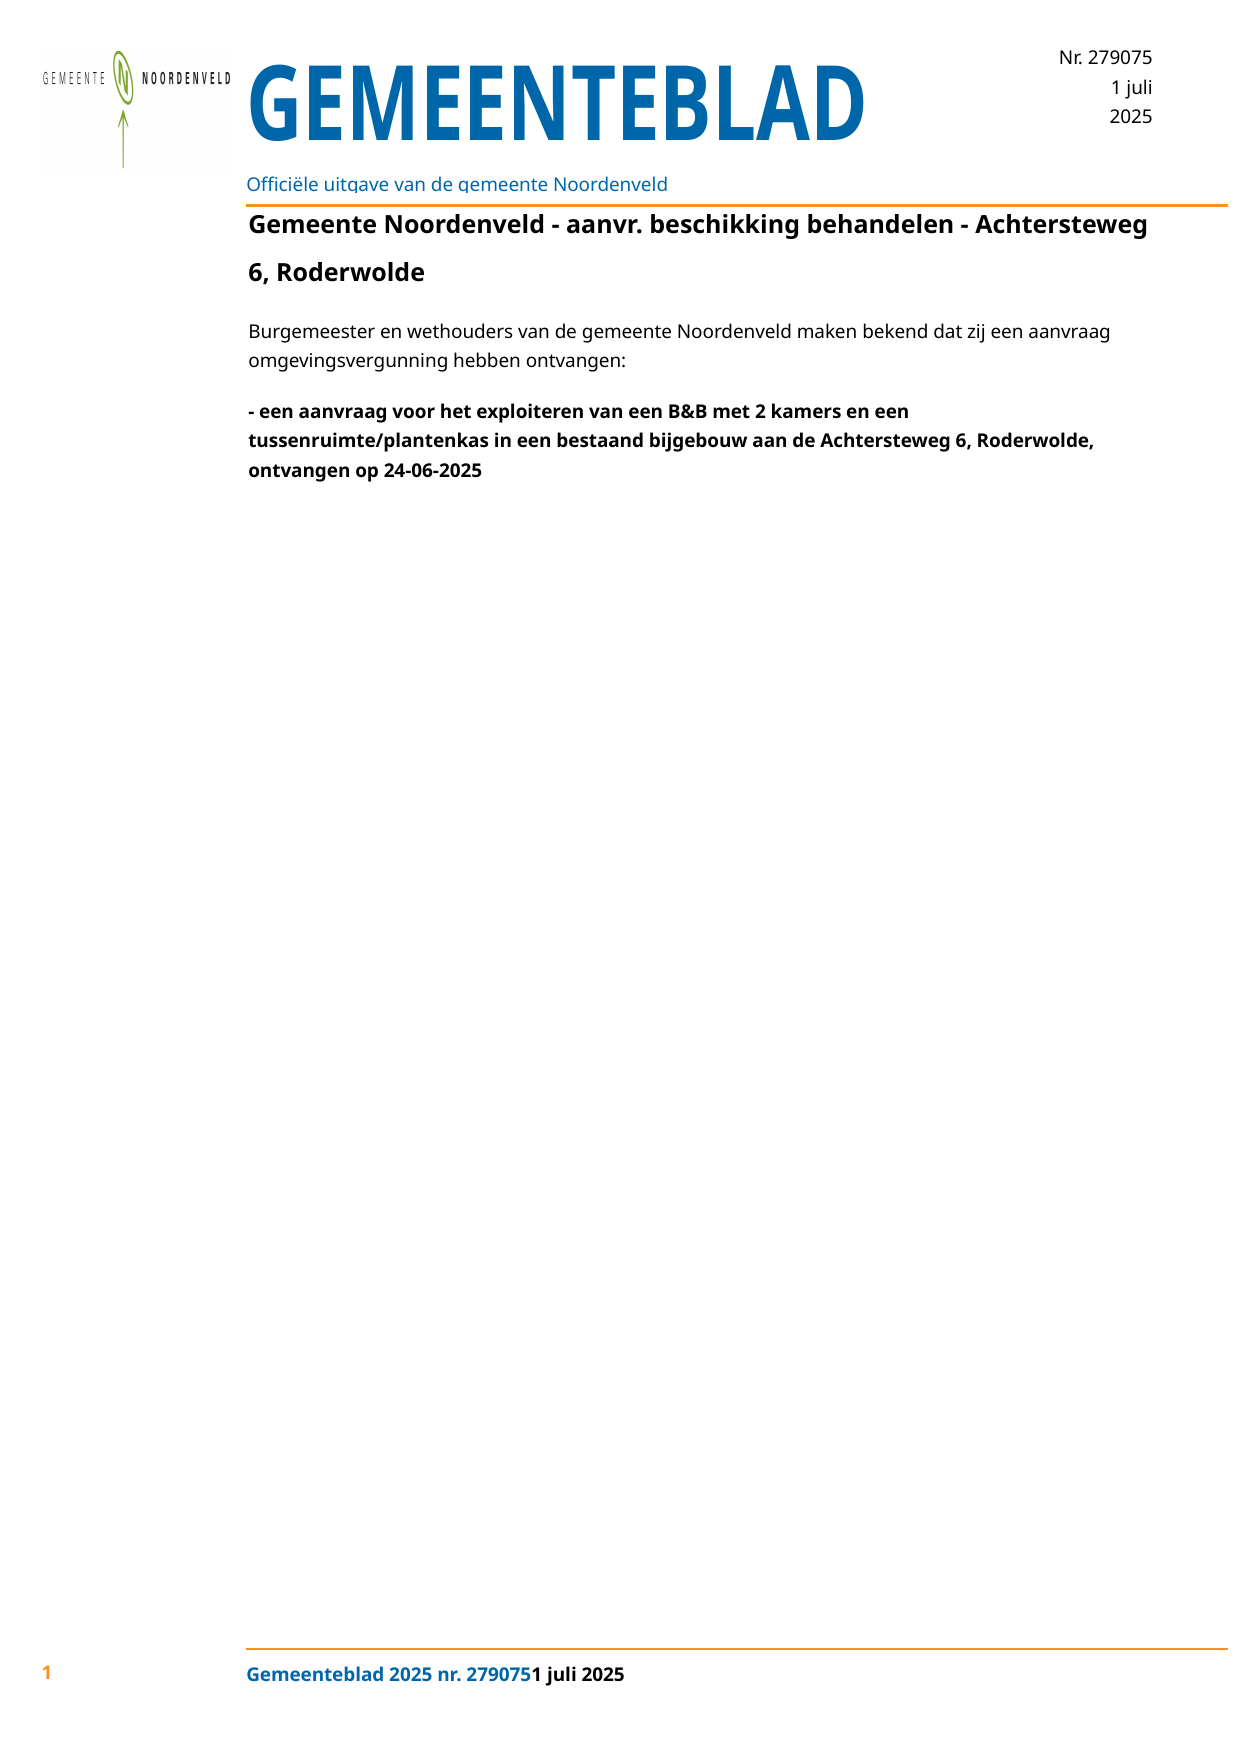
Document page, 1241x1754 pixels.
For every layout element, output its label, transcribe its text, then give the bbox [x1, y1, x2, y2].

picture [41, 47, 231, 172]
text Gemeente Noordenveld - aanvr. beschikking behandelen - Achtersteweg 6, Roderwolde [248, 207, 1152, 288]
text - een aanvraag voor het exploiteren van een B&B met 2 kamers en een tussenruimte/plantenkas in een bestaand bijgebouw aan de Achtersteweg 6, Roderwolde, ontvangen op 24-06-2025 [248, 398, 1152, 483]
text Burgemeester en wethouders van de gemeente Noordenveld maken bekend dat zij een aanvraag omgevingsvergunning hebben ontvangen: [248, 318, 1152, 373]
